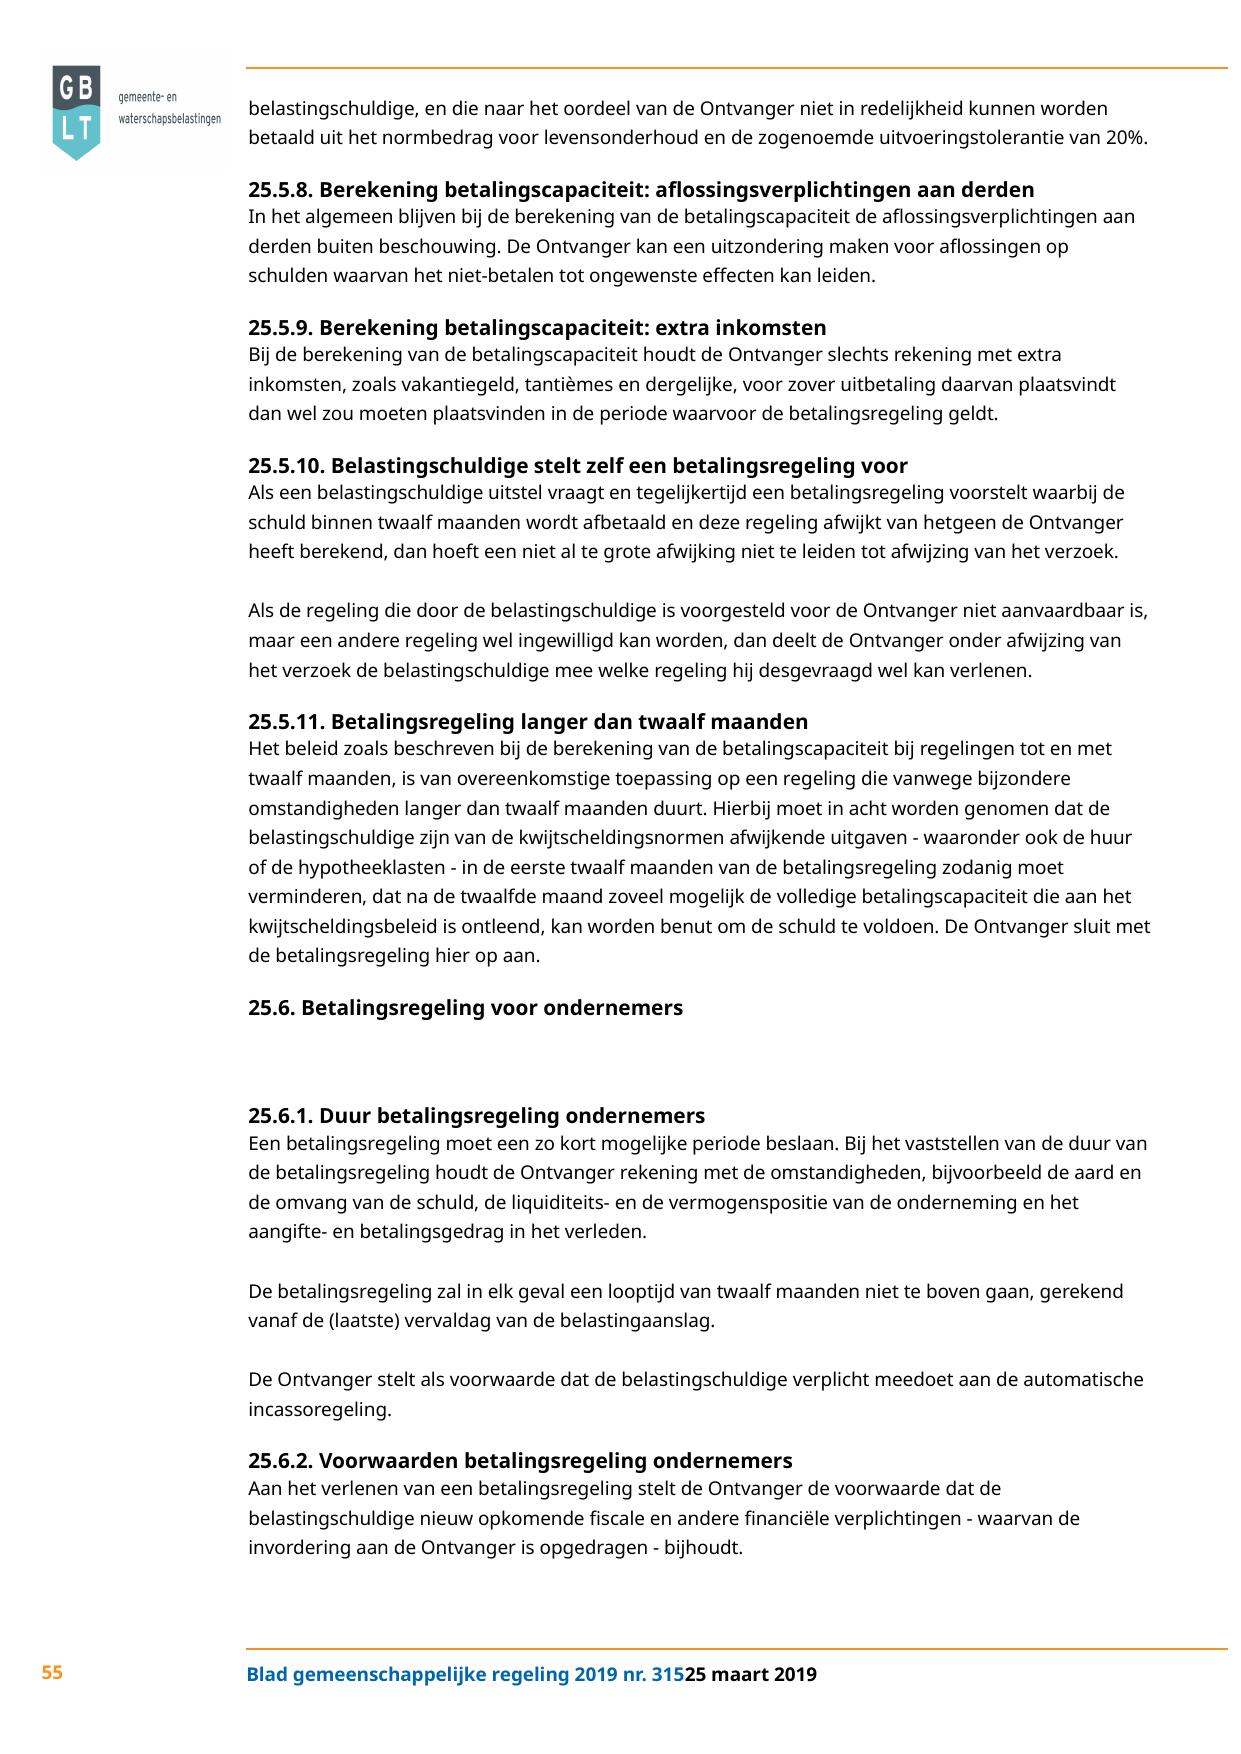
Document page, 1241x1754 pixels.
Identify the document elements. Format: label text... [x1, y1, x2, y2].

text In het algemeen blijven bij de berekening van de betalingscapaciteit de aflossingsverplichtingen aan derden buiten beschouwing. De Ontvanger kan een uitzondering maken voor aflossingen op schulden waarvan het niet-betalen tot ongewenste effecten kan leiden. [248, 203, 1152, 288]
text Als een belastingschuldige uitstel vraagt en tegelijkertijd een betalingsregeling voorstelt waarbij de schuld binnen twaalf maanden wordt afbetaald en deze regeling afwijkt van hetgeen de Ontvanger heeft berekend, dan hoeft een niet al te grote afwijking niet te leiden tot afwijzing van het verzoek. [248, 479, 1152, 564]
text De betalingsregeling zal in elk geval een looptijd van twaalf maanden niet te boven gaan, gerekend vanaf de (laatste) vervaldag van de belastingaanslag. [248, 1278, 1152, 1333]
text 25.5.10. Belastingschuldige stelt zelf een betalingsregeling voor [248, 451, 1152, 479]
picture [41, 47, 231, 172]
text Bij de berekening van de betalingscapaciteit houdt de Ontvanger slechts rekening met extra inkomsten, zoals vakantiegeld, tantièmes en dergelijke, voor zover uitbetaling daarvan plaatsvindt dan wel zou moeten plaatsvinden in de periode waarvoor de betalingsregeling geldt. [248, 341, 1152, 426]
text belastingschuldige, en die naar het oordeel van de Ontvanger niet in redelijkheid kunnen worden betaald uit het normbedrag voor levensonderhoud en de zogenoemde uitvoeringstolerantie van 20%. [248, 95, 1152, 150]
text Als de regeling die door de belastingschuldige is voorgesteld voor de Ontvanger niet aanvaardbaar is, maar een andere regeling wel ingewilligd kan worden, dan deelt de Ontvanger onder afwijzing van het verzoek de belastingschuldige mee welke regeling hij desgevraagd wel kan verlenen. [248, 598, 1152, 682]
text 25.5.11. Betalingsregeling langer dan twaalf maanden [248, 707, 1152, 736]
text De Ontvanger stelt als voorwaarde dat de belastingschuldige verplicht meedoet aan de automatische incassoregeling. [248, 1367, 1152, 1422]
text 25.5.9. Berekening betalingscapaciteit: extra inkomsten [248, 313, 1152, 341]
text 25.6. Betalingsregeling voor ondernemers [248, 993, 1152, 1022]
text Aan het verlenen van een betalingsregeling stelt de Ontvanger de voorwaarde dat de belastingschuldige nieuw opkomende fiscale en andere financiële verplichtingen - waarvan de invordering aan de Ontvanger is opgedragen - bijhoudt. [248, 1475, 1152, 1560]
text Een betalingsregeling moet een zo kort mogelijke periode beslaan. Bij het vaststellen van de duur van de betalingsregeling houdt de Ontvanger rekening met de omstandigheden, bijvoorbeeld de aard en de omvang van de schuld, de liquiditeits- en de vermogenspositie van de onderneming en het aangifte- en betalingsgedrag in het verleden. [248, 1130, 1152, 1244]
text 25.6.1. Duur betalingsregeling ondernemers [248, 1102, 1152, 1130]
text 25.6.2. Voorwaarden betalingsregeling ondernemers [248, 1447, 1152, 1475]
text 25.5.8. Berekening betalingscapaciteit: aflossingsverplichtingen aan derden [248, 175, 1152, 203]
text Het beleid zoals beschreven bij de berekening van de betalingscapaciteit bij regelingen tot en met twaalf maanden, is van overeenkomstige toepassing op een regeling die vanwege bijzondere omstandigheden langer dan twaalf maanden duurt. Hierbij moet in acht worden genomen dat de belastingschuldige zijn van de kwijtscheldingsnormen afwijkende uitgaven - waaronder ook de huur of de hypotheeklasten - in de eerste twaalf maanden van de betalingsregeling zodanig moet verminderen, dat na de twaalfde maand zoveel mogelijk de volledige betalingscapaciteit die aan het kwijtscheldingsbeleid is ontleend, kan worden benut om de schuld te voldoen. De Ontvanger sluit met de betalingsregeling hier op aan. [248, 736, 1152, 968]
